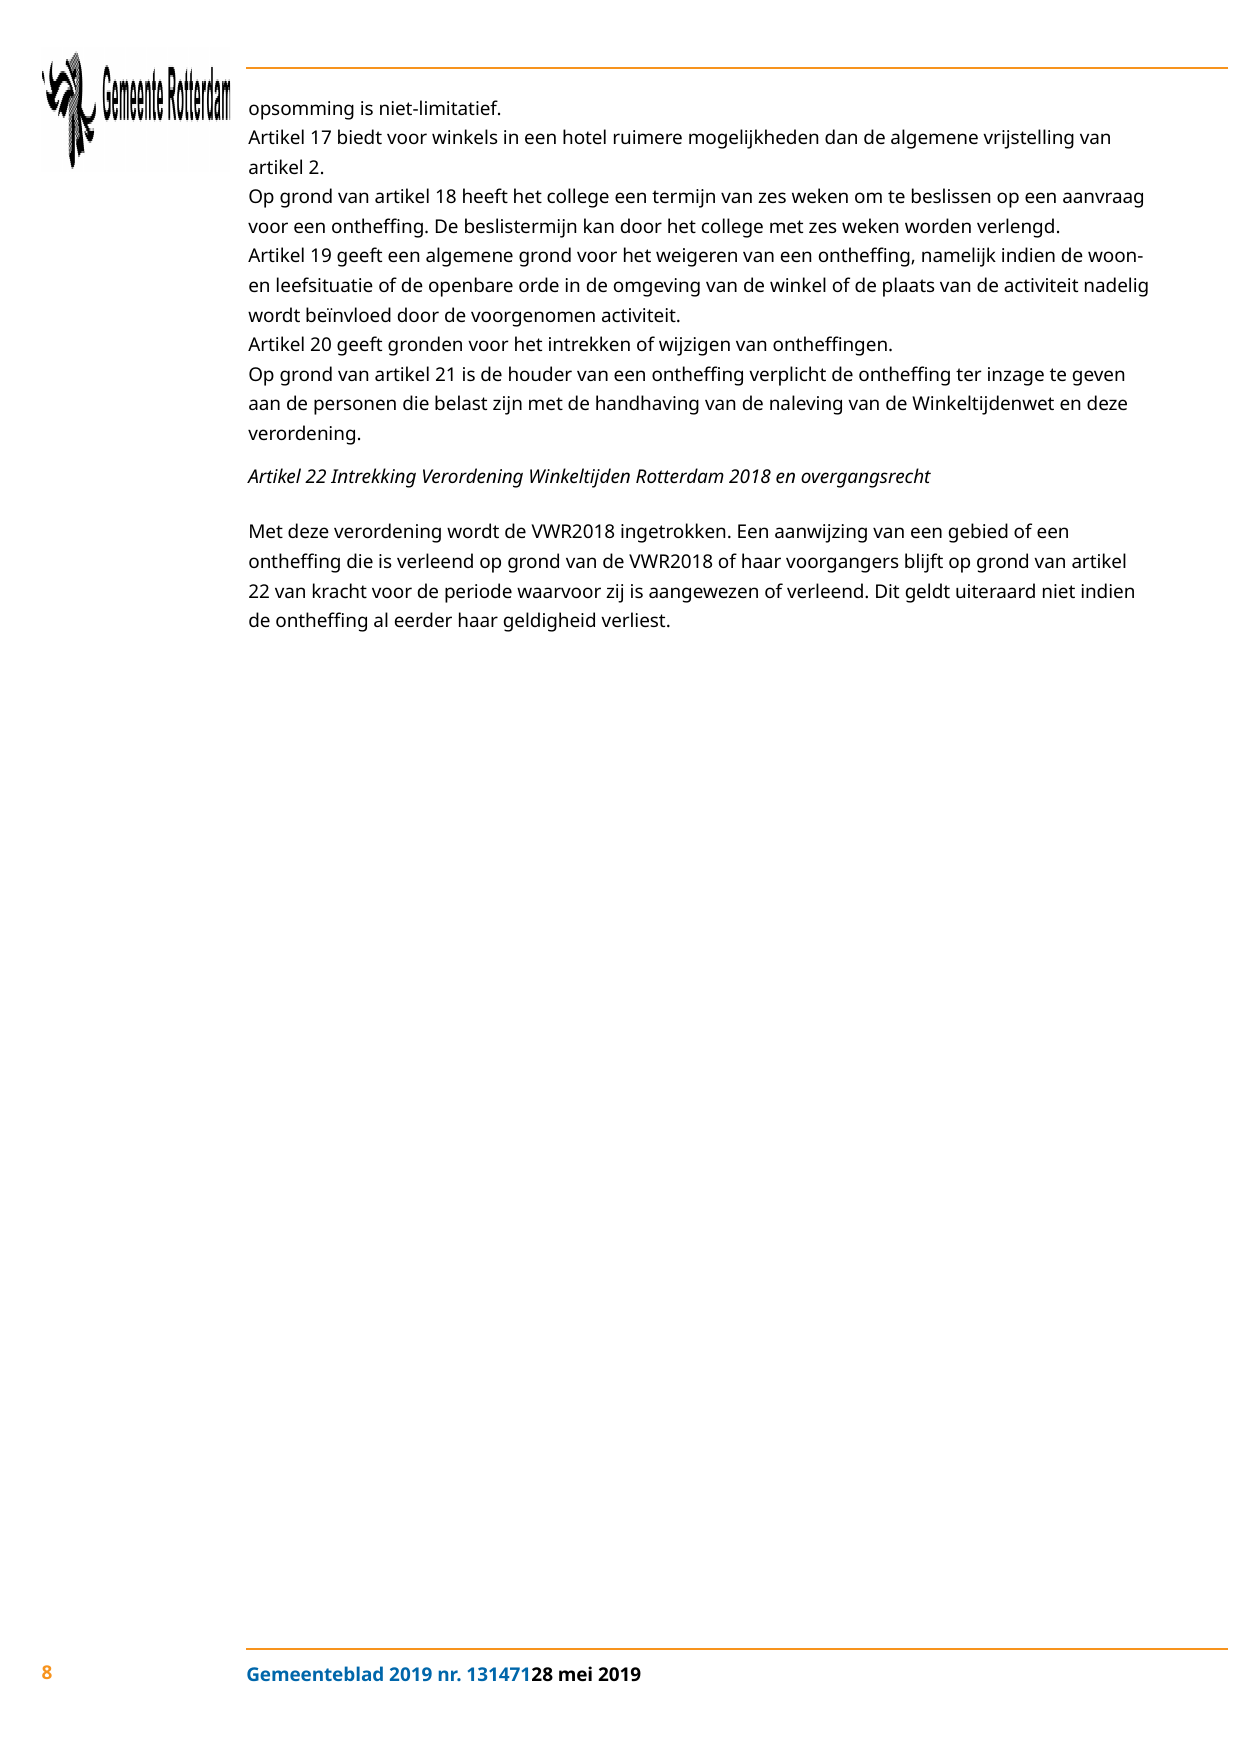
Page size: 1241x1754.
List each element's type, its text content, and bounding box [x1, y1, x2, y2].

text Met deze verordening wordt de VWR2018 ingetrokken. Een aanwijzing van een gebied of een ontheffing die is verleend op grond van de VWR2018 of haar voorgangers blijft op grond van artikel 22 van kracht voor de periode waarvoor zij is aangewezen of verleend. Dit geldt uiteraard niet indien de ontheffing al eerder haar geldigheid verliest. [248, 519, 1152, 633]
text Artikel 22 Intrekking Verordening Winkeltijden Rotterdam 2018 en overgangsrecht [248, 463, 1152, 489]
text Op grond van artikel 18 heeft het college een termijn van zes weken om te beslissen op een aanvraag voor een ontheffing. De beslistermijn kan door het college met zes weken worden verlengd. [248, 183, 1152, 239]
text Op grond van artikel 21 is de houder van een ontheffing verplicht de ontheffing ter inzage te geven aan de personen die belast zijn met de handhaving van de naleving van de Winkeltijdenwet en deze verordening. [248, 361, 1152, 446]
text Artikel 17 biedt voor winkels in een hotel ruimere mogelijkheden dan de algemene vrijstelling van artikel 2. [248, 124, 1152, 180]
text Artikel 19 geeft een algemene grond voor het weigeren van een ontheffing, namelijk indien de woon- en leefsituatie of de openbare orde in de omgeving van de winkel of de plaats van de activiteit nadelig wordt beïnvloed door de voorgenomen activiteit. [248, 243, 1152, 328]
picture [41, 47, 231, 172]
text Artikel 20 geeft gronden voor het intrekken of wijzigen van ontheffingen. [248, 331, 1152, 357]
text opsomming is niet-limitatief. [248, 95, 1152, 121]
